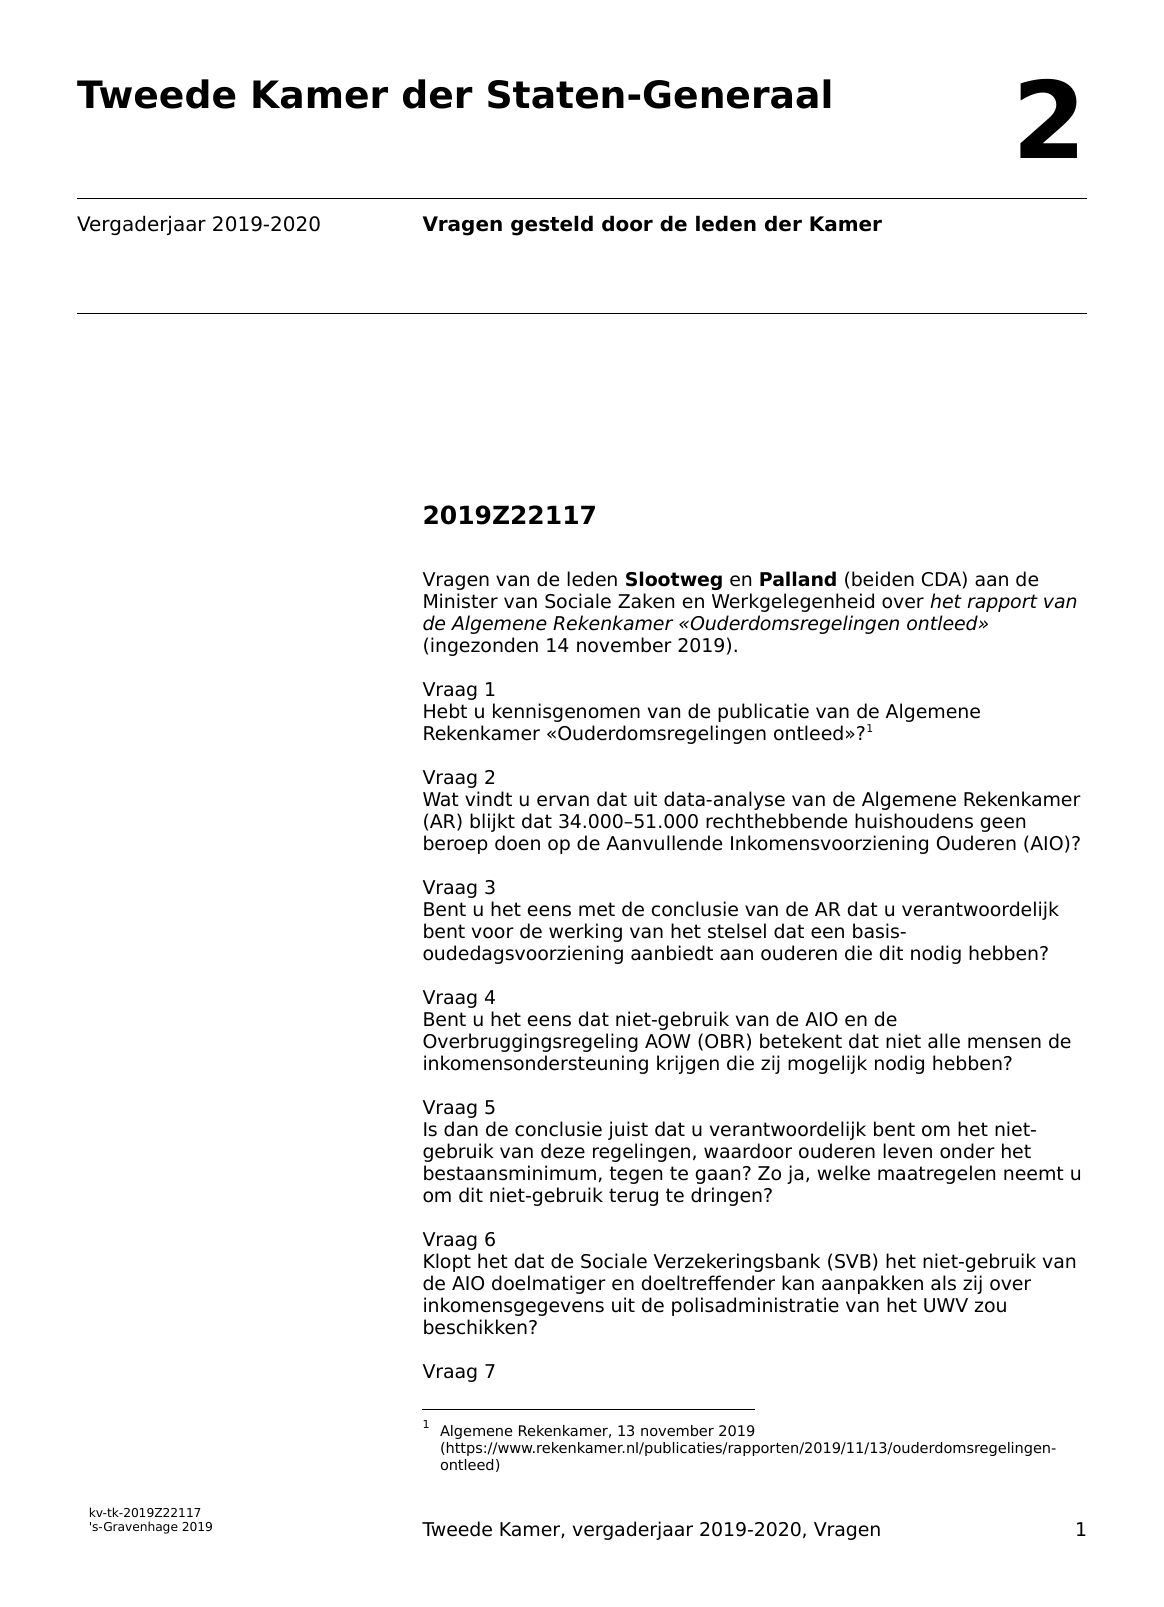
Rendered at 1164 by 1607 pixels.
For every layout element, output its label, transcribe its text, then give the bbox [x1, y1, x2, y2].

text Klopt het dat de Sociale Verzekeringsbank (SVB) het niet-gebruik van de AIO doelmatiger en doeltreffender kan aanpakken als zij over inkomensgegevens uit de polisadministratie van het UWV zou beschikken? [422, 1251, 1087, 1339]
text Vraag 1 [422, 679, 1087, 701]
table_header 2 [886, 59, 1087, 198]
table_cell Vergaderjaar 2019-2020 [77, 199, 422, 313]
text Vraag 4 [422, 987, 1087, 1009]
text Algemene Rekenkamer, 13 november 2019 (https://www.rekenkamer.nl/publicaties/rapporten/2019/11/13/ouderdomsregelingen-ontleed) [422, 1418, 1087, 1474]
text Vraag 7 [422, 1361, 1087, 1383]
text Vragen van de leden Slootweg en Palland (beiden CDA) aan de Minister van Sociale Zaken en Werkgelegenheid over het rapport van de Algemene Rekenkamer «Ouderdomsregelingen ontleed» (ingezonden 14 november 2019). [422, 569, 1087, 657]
text Wat vindt u ervan dat uit data-analyse van de Algemene Rekenkamer (AR) blijkt dat 34.000–51.000 rechthebbende huishoudens geen beroep doen op de Aanvullende Inkomensvoorziening Ouderen (AIO)? [422, 789, 1087, 855]
text Vraag 3 [422, 877, 1087, 899]
table_header Tweede Kamer der Staten-Generaal [77, 59, 886, 198]
text kv-tk-2019Z22117 [88, 1506, 323, 1520]
text 's-Gravenhage 2019 [88, 1520, 323, 1534]
text Bent u het eens dat niet-gebruik van de AIO en de Overbruggingsregeling AOW (OBR) betekent dat niet alle mensen de inkomensondersteuning krijgen die zij mogelijk nodig hebben? [422, 1009, 1087, 1075]
text Hebt u kennisgenomen van de publicatie van de Algemene Rekenkamer «Ouderdomsregelingen ontleed»? [422, 701, 1087, 745]
text Is dan de conclusie juist dat u verantwoordelijk bent om het niet-gebruik van deze regelingen, waardoor ouderen leven onder het bestaansminimum, tegen te gaan? Zo ja, welke maatregelen neemt u om dit niet-gebruik terug te dringen? [422, 1119, 1087, 1207]
text Bent u het eens met de conclusie van de AR dat u verantwoordelijk bent voor de werking van het stelsel dat een basis-oudedagsvoorziening aanbiedt aan ouderen die dit nodig hebben? [422, 899, 1087, 965]
text Vraag 2 [422, 767, 1087, 789]
text Vraag 5 [422, 1097, 1087, 1119]
text 2019Z22117 [422, 501, 1087, 531]
text Vraag 6 [422, 1229, 1087, 1251]
table_cell Vragen gesteld door de leden der Kamer [422, 199, 1087, 313]
